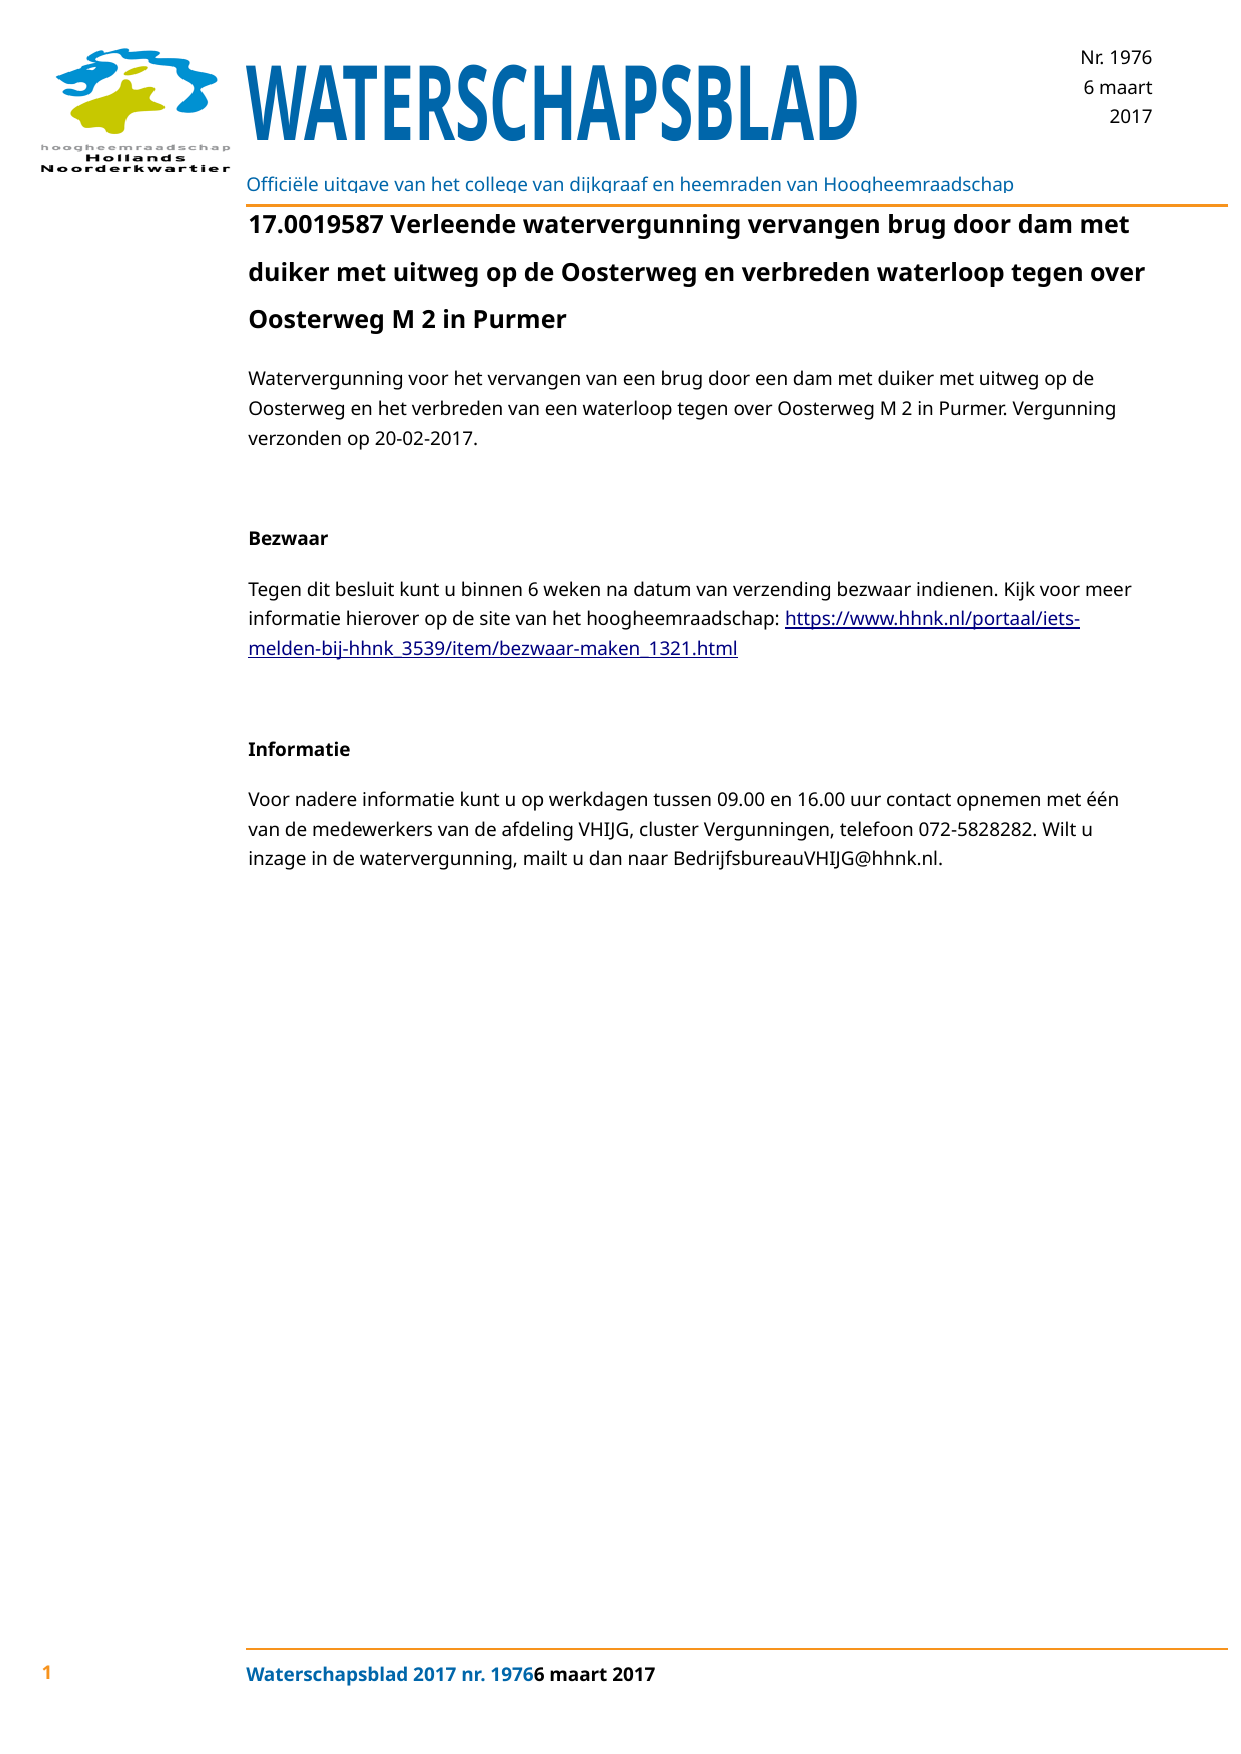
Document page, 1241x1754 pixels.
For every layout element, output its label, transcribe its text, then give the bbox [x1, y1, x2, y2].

text Informatie [248, 736, 1152, 762]
text 17.0019587 Verleende watervergunning vervangen brug door dam met duiker met uitweg op de Oosterweg en verbreden waterloop tegen over Oosterweg M 2 in Purmer [248, 207, 1152, 336]
text Voor nadere informatie kunt u op werkdagen tussen 09.00 en 16.00 uur contact opnemen met één van de medewerkers van de afdeling VHIJG, cluster Vergunningen, telefoon 072-5828282. Wilt u inzage in de watervergunning, mailt u dan naar BedrijfsbureauVHIJG@hhnk.nl. [248, 786, 1152, 871]
text Tegen dit besluit kunt u binnen 6 weken na datum van verzending bezwaar indienen. Kijk voor meer informatie hierover op de site van het hoogheemraadschap: https://www.hhnk.nl/portaal/iets-melden-bij-hhnk_3539/item/bezwaar-maken_1321.html [248, 576, 1152, 661]
text Bezwaar [248, 526, 1152, 551]
picture [41, 47, 231, 172]
text Watervergunning voor het vervangen van een brug door een dam met duiker met uitweg op de Oosterweg en het verbreden van een waterloop tegen over Oosterweg M 2 in Purmer. Vergunning verzonden op 20-02-2017. [248, 366, 1152, 450]
